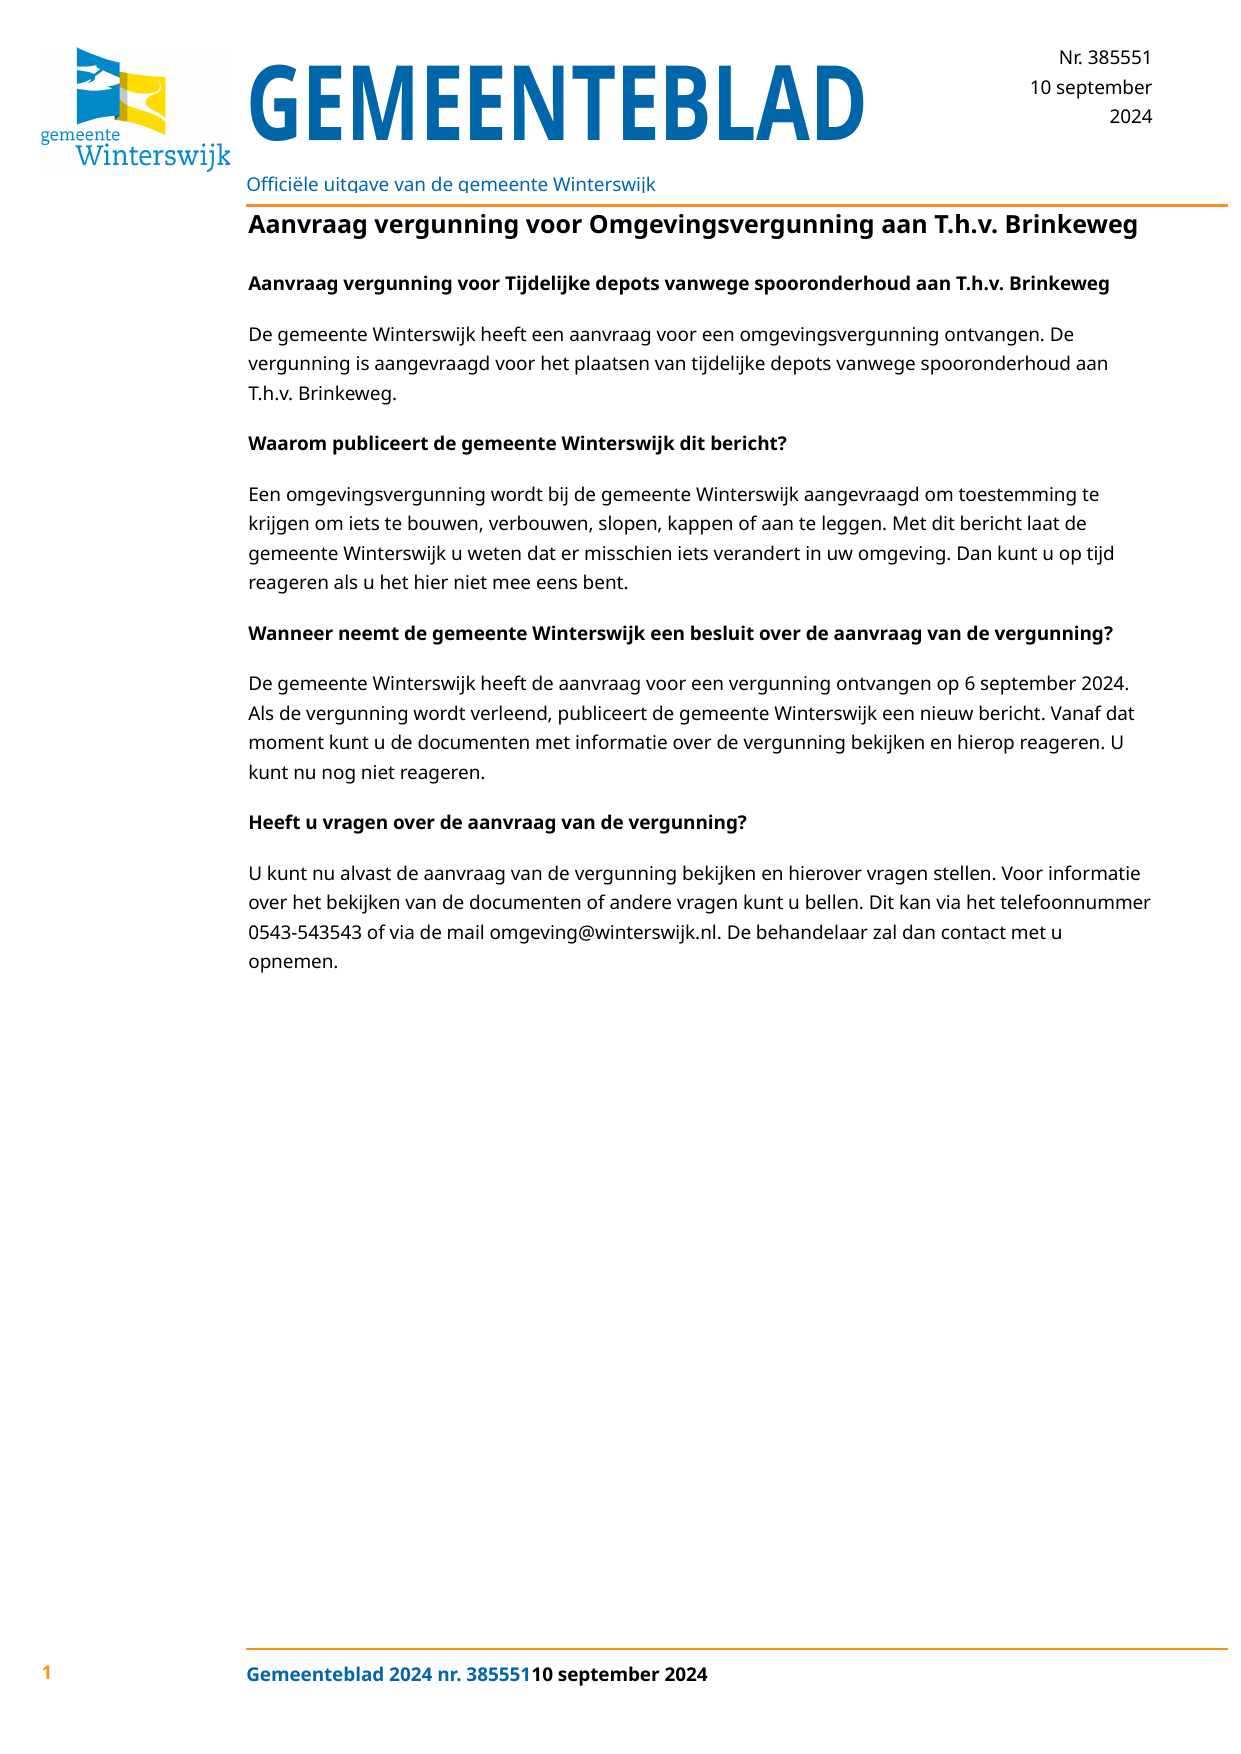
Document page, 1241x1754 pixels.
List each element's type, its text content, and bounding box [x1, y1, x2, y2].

text Aanvraag vergunning voor Omgevingsvergunning aan T.h.v. Brinkeweg [248, 207, 1152, 241]
text Wanneer neemt de gemeente Winterswijk een besluit over de aanvraag van de vergunning? [248, 620, 1152, 646]
text De gemeente Winterswijk heeft de aanvraag voor een vergunning ontvangen op 6 september 2024. Als de vergunning wordt verleend, publiceert de gemeente Winterswijk een nieuw bericht. Vanaf dat moment kunt u de documenten met informatie over de vergunning bekijken en hierop reageren. U kunt nu nog niet reageren. [248, 670, 1152, 785]
text U kunt nu alvast de aanvraag van de vergunning bekijken en hierover vragen stellen. Voor informatie over het bekijken van de documenten of andere vragen kunt u bellen. Dit kan via het telefoonnummer 0543-543543 of via de mail omgeving@winterswijk.nl. De behandelaar zal dan contact met u opnemen. [248, 860, 1152, 974]
text Aanvraag vergunning voor Tijdelijke depots vanwege spooronderhoud aan T.h.v. Brinkeweg [248, 270, 1152, 296]
picture [41, 47, 231, 172]
text Een omgevingsvergunning wordt bij de gemeente Winterswijk aangevraagd om toestemming te krijgen om iets te bouwen, verbouwen, slopen, kappen of aan te leggen. Met dit bericht laat de gemeente Winterswijk u weten dat er misschien iets verandert in uw omgeving. Dan kunt u op tijd reageren als u het hier niet mee eens bent. [248, 481, 1152, 595]
text De gemeente Winterswijk heeft een aanvraag voor een omgevingsvergunning ontvangen. De vergunning is aangevraagd voor het plaatsen van tijdelijke depots vanwege spooronderhoud aan T.h.v. Brinkeweg. [248, 321, 1152, 406]
picture [225, 153, 231, 162]
text Waarom publiceert de gemeente Winterswijk dit bericht? [248, 430, 1152, 456]
text Heeft u vragen over de aanvraag van de vergunning? [248, 809, 1152, 835]
